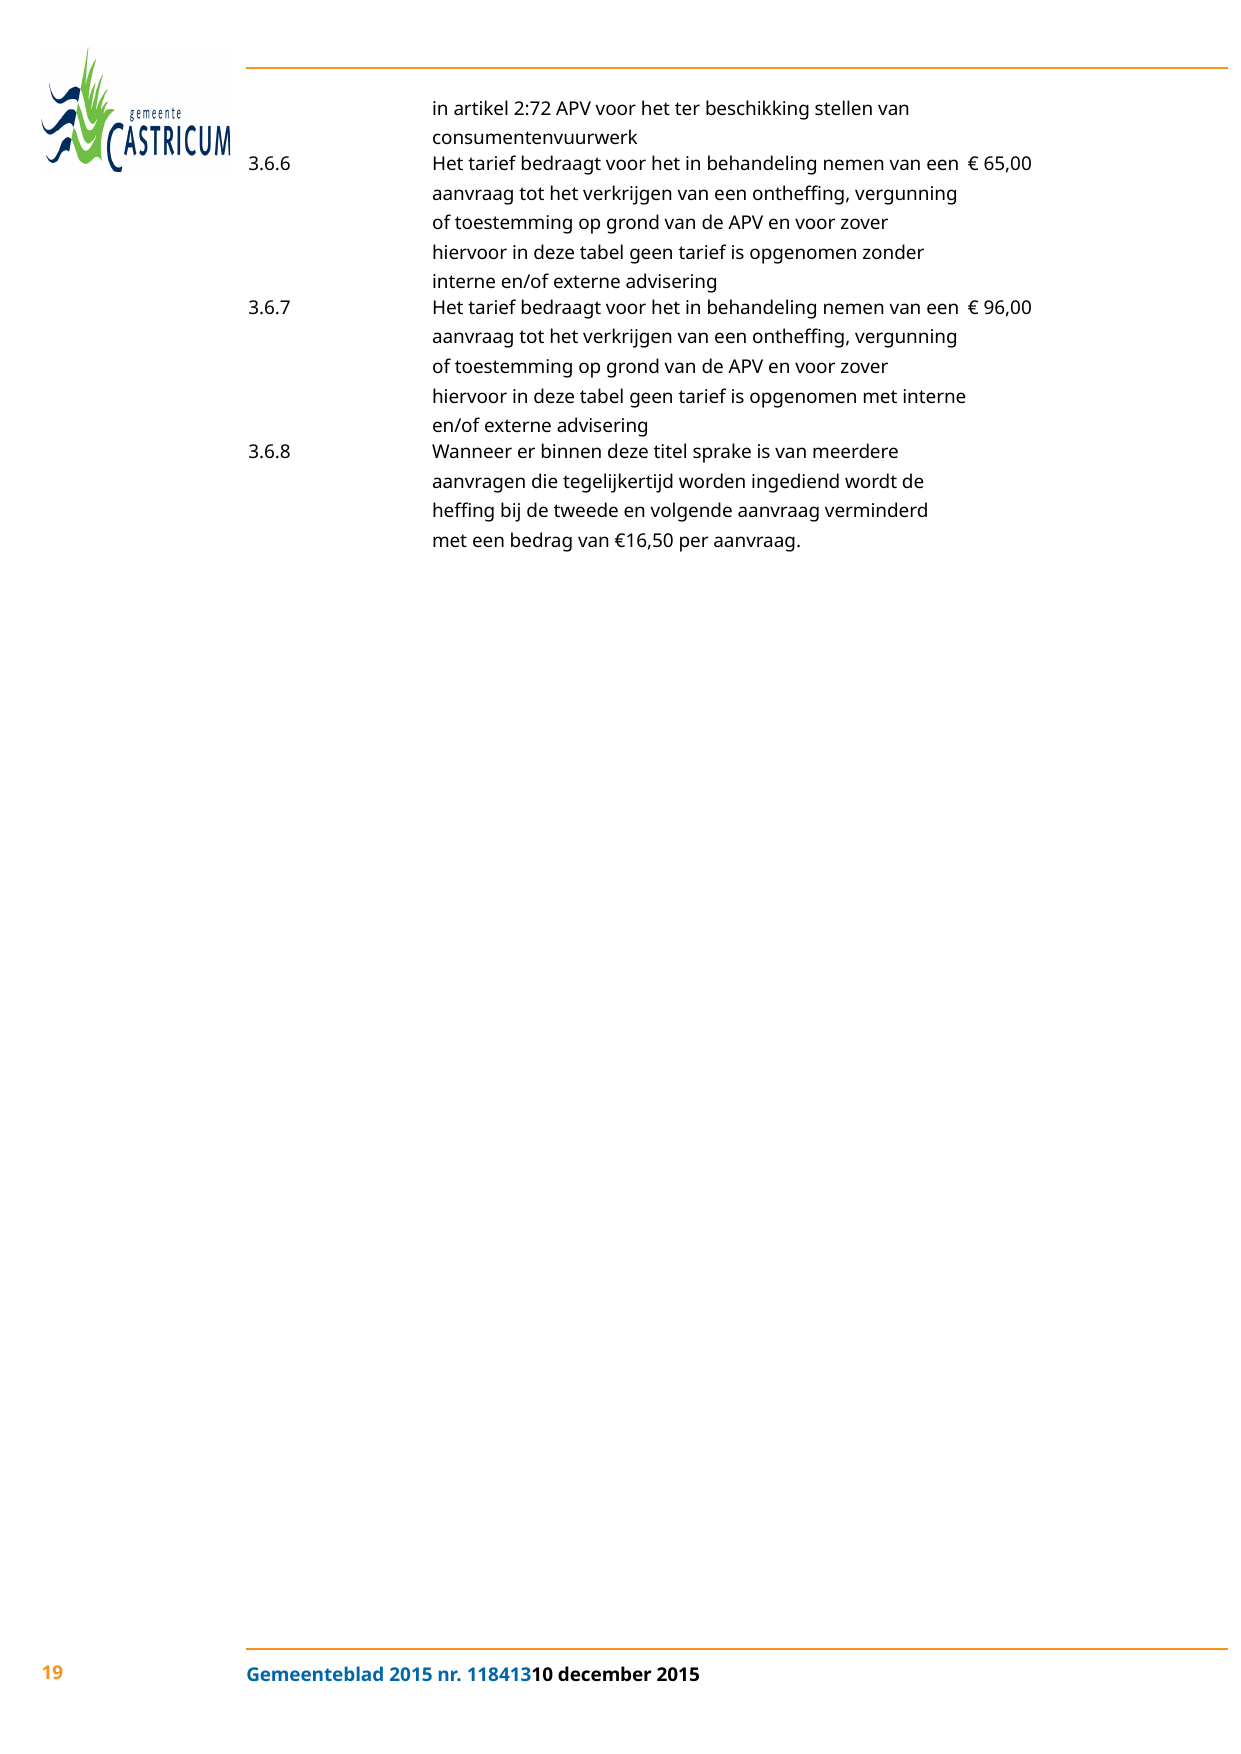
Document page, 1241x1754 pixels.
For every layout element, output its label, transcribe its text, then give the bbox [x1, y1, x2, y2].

table_cell 3.6.6 [248, 150, 432, 294]
table_cell € 65,00 [968, 150, 1152, 294]
table_cell Wanneer er binnen deze titel sprake is van meerdere aanvragen die tegelijkertijd worden ingediend wordt de heffing bij de tweede en volgende aanvraag verminderd met een bedrag van €16,50 per aanvraag. [432, 438, 968, 553]
table_cell Het tarief bedraagt voor het in behandeling nemen van een aanvraag tot het verkrijgen van een ontheffing, vergunning of toestemming op grond van de APV en voor zover hiervoor in deze tabel geen tarief is opgenomen zonder interne en/of externe advisering [432, 150, 968, 294]
table_cell € 96,00 [968, 294, 1152, 438]
table_cell [968, 438, 1152, 553]
table_cell [248, 95, 432, 150]
table_cell 3.6.7 [248, 294, 432, 438]
table_cell 3.6.8 [248, 438, 432, 553]
picture [41, 47, 231, 172]
table_cell in artikel 2:72 APV voor het ter beschikking stellen van consumentenvuurwerk [432, 95, 968, 150]
table_cell Het tarief bedraagt voor het in behandeling nemen van een aanvraag tot het verkrijgen van een ontheffing, vergunning of toestemming op grond van de APV en voor zover hiervoor in deze tabel geen tarief is opgenomen met interne en/of externe advisering [432, 294, 968, 438]
table_cell [968, 95, 1152, 150]
